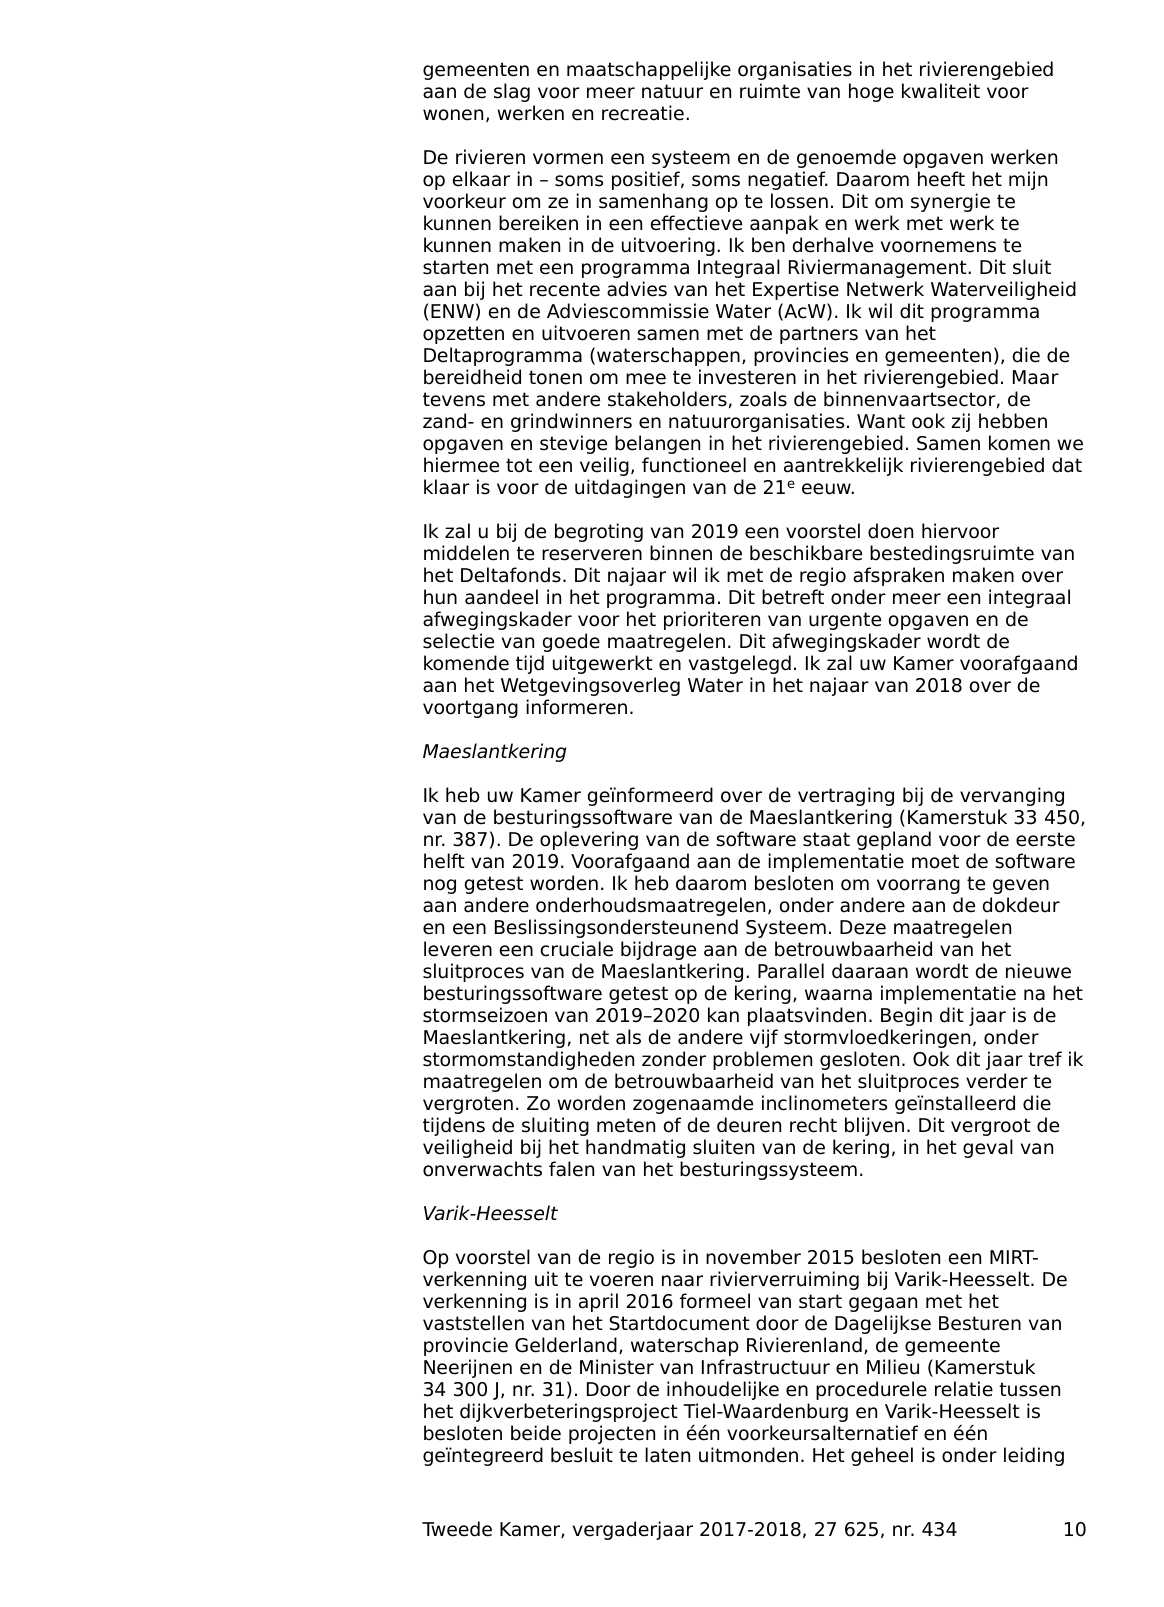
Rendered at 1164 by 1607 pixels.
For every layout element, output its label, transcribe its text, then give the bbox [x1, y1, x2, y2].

text gemeenten en maatschappelijke organisaties in het rivierengebied aan de slag voor meer natuur en ruimte van hoge kwaliteit voor wonen, werken en recreatie. [422, 59, 1087, 125]
text De rivieren vormen een systeem en de genoemde opgaven werken op elkaar in – soms positief, soms negatief. Daarom heeft het mijn voorkeur om ze in samenhang op te lossen. Dit om synergie te kunnen bereiken in een effectieve aanpak en werk met werk te kunnen maken in de uitvoering. Ik ben derhalve voornemens te starten met een programma Integraal Riviermanagement. Dit sluit aan bij het recente advies van het Expertise Netwerk Waterveiligheid (ENW) en de Adviescommissie Water (AcW). Ik wil dit programma opzetten en uitvoeren samen met de partners van het Deltaprogramma (waterschappen, provincies en gemeenten), die de bereidheid tonen om mee te investeren in het rivierengebied. Maar tevens met andere stakeholders, zoals de binnenvaartsector, de zand- en grindwinners en natuurorganisaties. Want ook zij hebben opgaven en stevige belangen in het rivierengebied. Samen komen we hiermee tot een veilig, functioneel en aantrekkelijk rivierengebied dat klaar is voor de uitdagingen van de 21e eeuw. [422, 147, 1087, 499]
subtitle Varik-Heesselt [422, 1203, 1087, 1225]
text Ik zal u bij de begroting van 2019 een voorstel doen hiervoor middelen te reserveren binnen de beschikbare bestedingsruimte van het Deltafonds. Dit najaar wil ik met de regio afspraken maken over hun aandeel in het programma. Dit betreft onder meer een integraal afwegingskader voor het prioriteren van urgente opgaven en de selectie van goede maatregelen. Dit afwegingskader wordt de komende tijd uitgewerkt en vastgelegd. Ik zal uw Kamer voorafgaand aan het Wetgevingsoverleg Water in het najaar van 2018 over de voortgang informeren. [422, 521, 1087, 719]
subtitle Maeslantkering [422, 741, 1087, 763]
text Op voorstel van de regio is in november 2015 besloten een MIRT-verkenning uit te voeren naar rivierverruiming bij Varik-Heesselt. De verkenning is in april 2016 formeel van start gegaan met het vaststellen van het Startdocument door de Dagelijkse Besturen van provincie Gelderland, waterschap Rivierenland, de gemeente Neerijnen en de Minister van Infrastructuur en Milieu (Kamerstuk 34 300 J, nr. 31). Door de inhoudelijke en procedurele relatie tussen het dijkverbeteringsproject Tiel-Waardenburg en Varik-Heesselt is besloten beide projecten in één voorkeursalternatief en één geïntegreerd besluit te laten uitmonden. Het geheel is onder leiding [422, 1247, 1087, 1467]
text Ik heb uw Kamer geïnformeerd over de vertraging bij de vervanging van de besturingssoftware van de Maeslantkering (Kamerstuk 33 450, nr. 387). De oplevering van de software staat gepland voor de eerste helft van 2019. Voorafgaand aan de implementatie moet de software nog getest worden. Ik heb daarom besloten om voorrang te geven aan andere onderhoudsmaatregelen, onder andere aan de dokdeur en een Beslissingsondersteunend Systeem. Deze maatregelen leveren een cruciale bijdrage aan de betrouwbaarheid van het sluitproces van de Maeslantkering. Parallel daaraan wordt de nieuwe besturingssoftware getest op de kering, waarna implementatie na het stormseizoen van 2019–2020 kan plaatsvinden. Begin dit jaar is de Maeslantkering, net als de andere vijf stormvloedkeringen, onder stormomstandigheden zonder problemen gesloten. Ook dit jaar tref ik maatregelen om de betrouwbaarheid van het sluitproces verder te vergroten. Zo worden zogenaamde inclinometers geïnstalleerd die tijdens de sluiting meten of de deuren recht blijven. Dit vergroot de veiligheid bij het handmatig sluiten van de kering, in het geval van onverwachts falen van het besturingssysteem. [422, 785, 1087, 1181]
